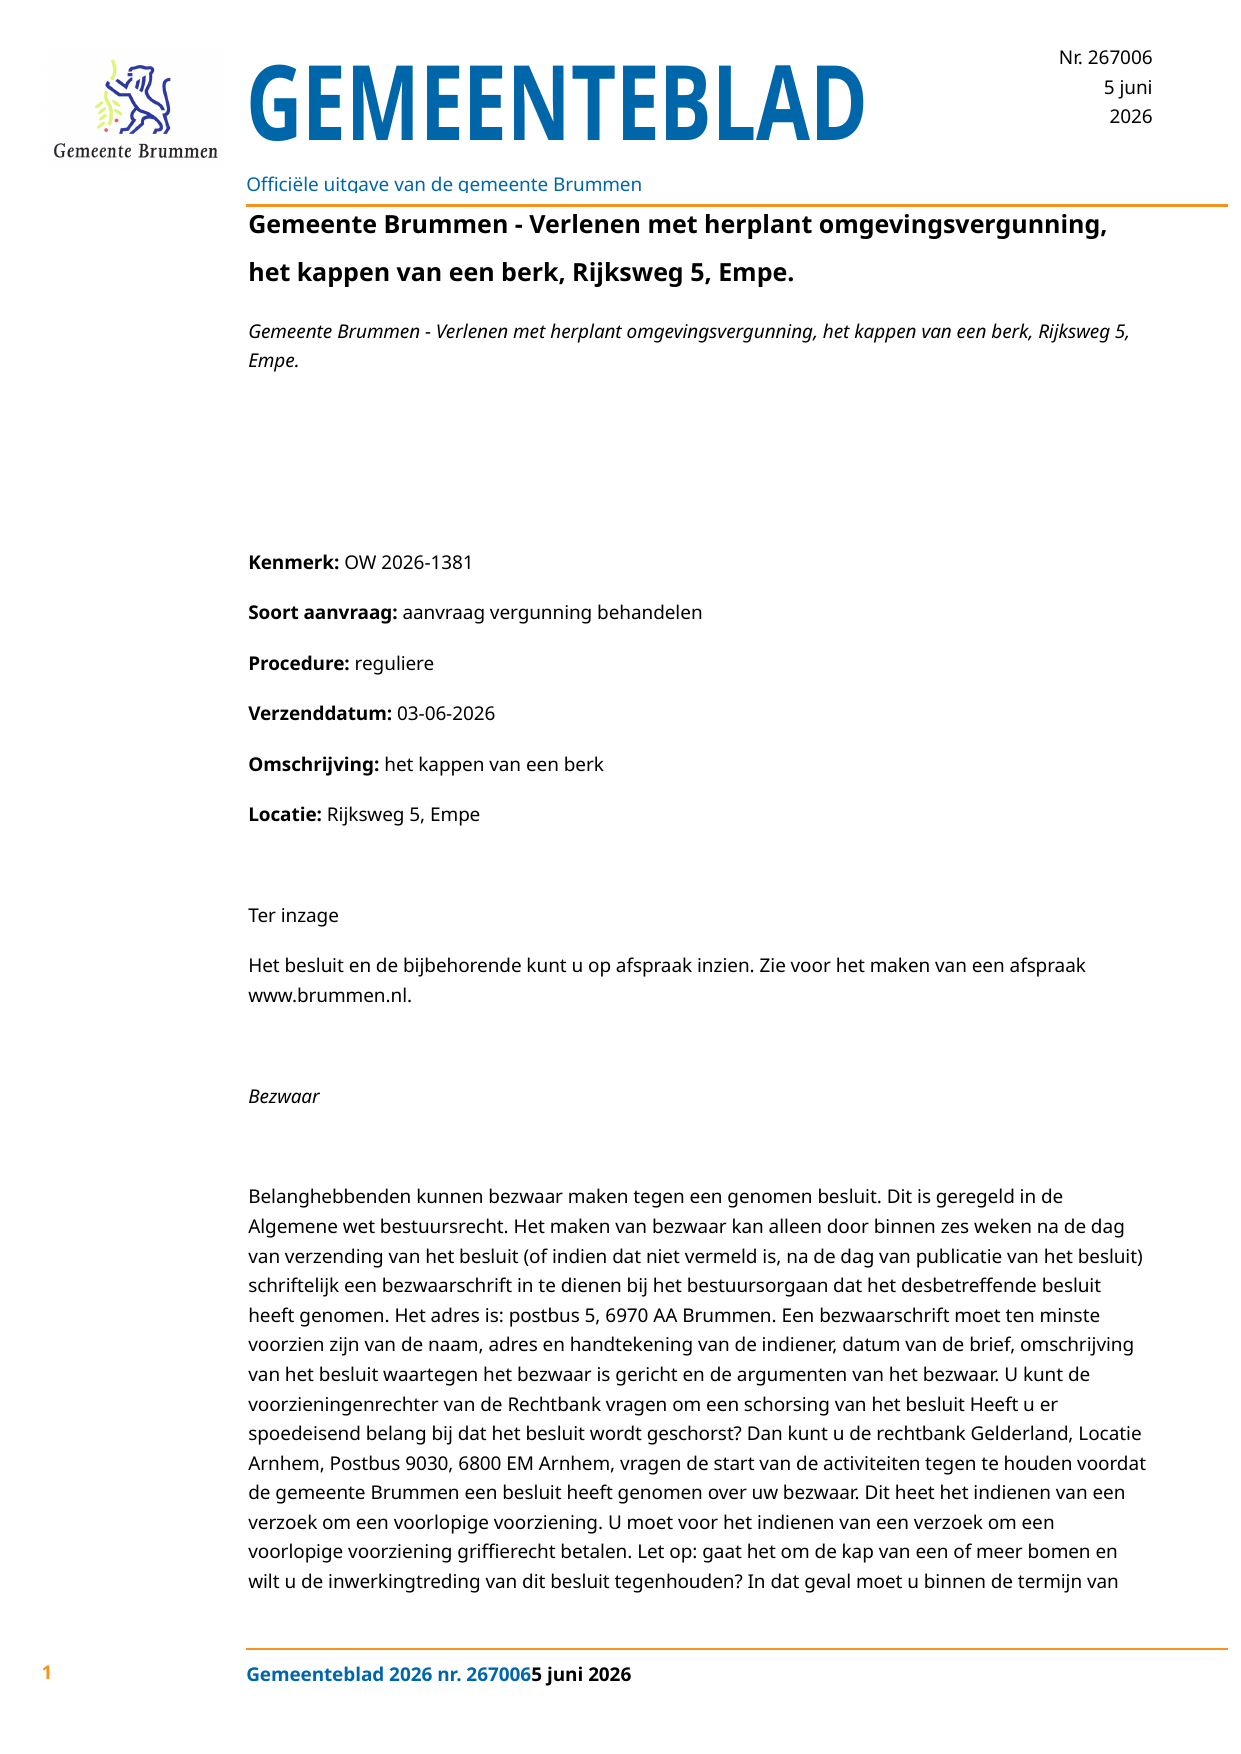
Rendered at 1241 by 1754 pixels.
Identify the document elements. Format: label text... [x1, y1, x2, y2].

text Locatie: Rijksweg 5, Empe [248, 801, 1152, 827]
text Ter inzage [248, 902, 1152, 928]
text Het besluit en de bijbehorende kunt u op afspraak inzien. Zie voor het maken van een afspraak www.brummen.nl. [248, 952, 1152, 1008]
text Belanghebbenden kunnen bezwaar maken tegen een genomen besluit. Dit is geregeld in de Algemene wet bestuursrecht. Het maken van bezwaar kan alleen door binnen zes weken na de dag van verzending van het besluit (of indien dat niet vermeld is, na de dag van publicatie van het besluit) schriftelijk een bezwaarschrift in te dienen bij het bestuursorgaan dat het desbetreffende besluit heeft genomen. Het adres is: postbus 5, 6970 AA Brummen. Een bezwaarschrift moet ten minste voorzien zijn van de naam, adres en handtekening van de indiener, datum van de brief, omschrijving van het besluit waartegen het bezwaar is gericht en de argumenten van het bezwaar. U kunt de voorzieningenrechter van de Rechtbank vragen om een schorsing van het besluit Heeft u er spoedeisend belang bij dat het besluit wordt geschorst? Dan kunt u de rechtbank Gelderland, Locatie Arnhem, Postbus 9030, 6800 EM Arnhem, vragen de start van de activiteiten tegen te houden voordat de gemeente Brummen een besluit heeft genomen over uw bezwaar. Dit heet het indienen van een verzoek om een voorlopige voorziening. U moet voor het indienen van een verzoek om een voorlopige voorziening griffierecht betalen. Let op: gaat het om de kap van een of meer bomen en wilt u de inwerkingtreding van dit besluit tegenhouden? In dat geval moet u binnen de termijn van [248, 1184, 1152, 1594]
text Gemeente Brummen - Verlenen met herplant omgevingsvergunning, het kappen van een berk, Rijksweg 5, Empe. [248, 207, 1152, 288]
text Kenmerk: OW 2026-1381 [248, 549, 1152, 575]
text Gemeente Brummen - Verlenen met herplant omgevingsvergunning, het kappen van een berk, Rijksweg 5, Empe. [248, 318, 1152, 373]
text Soort aanvraag: aanvraag vergunning behandelen [248, 599, 1152, 625]
text Bezwaar [248, 1083, 1152, 1109]
text Procedure: reguliere [248, 650, 1152, 676]
text Omschrijving: het kappen van een berk [248, 751, 1152, 777]
picture [41, 47, 231, 172]
text Verzenddatum: 03-06-2026 [248, 700, 1152, 726]
